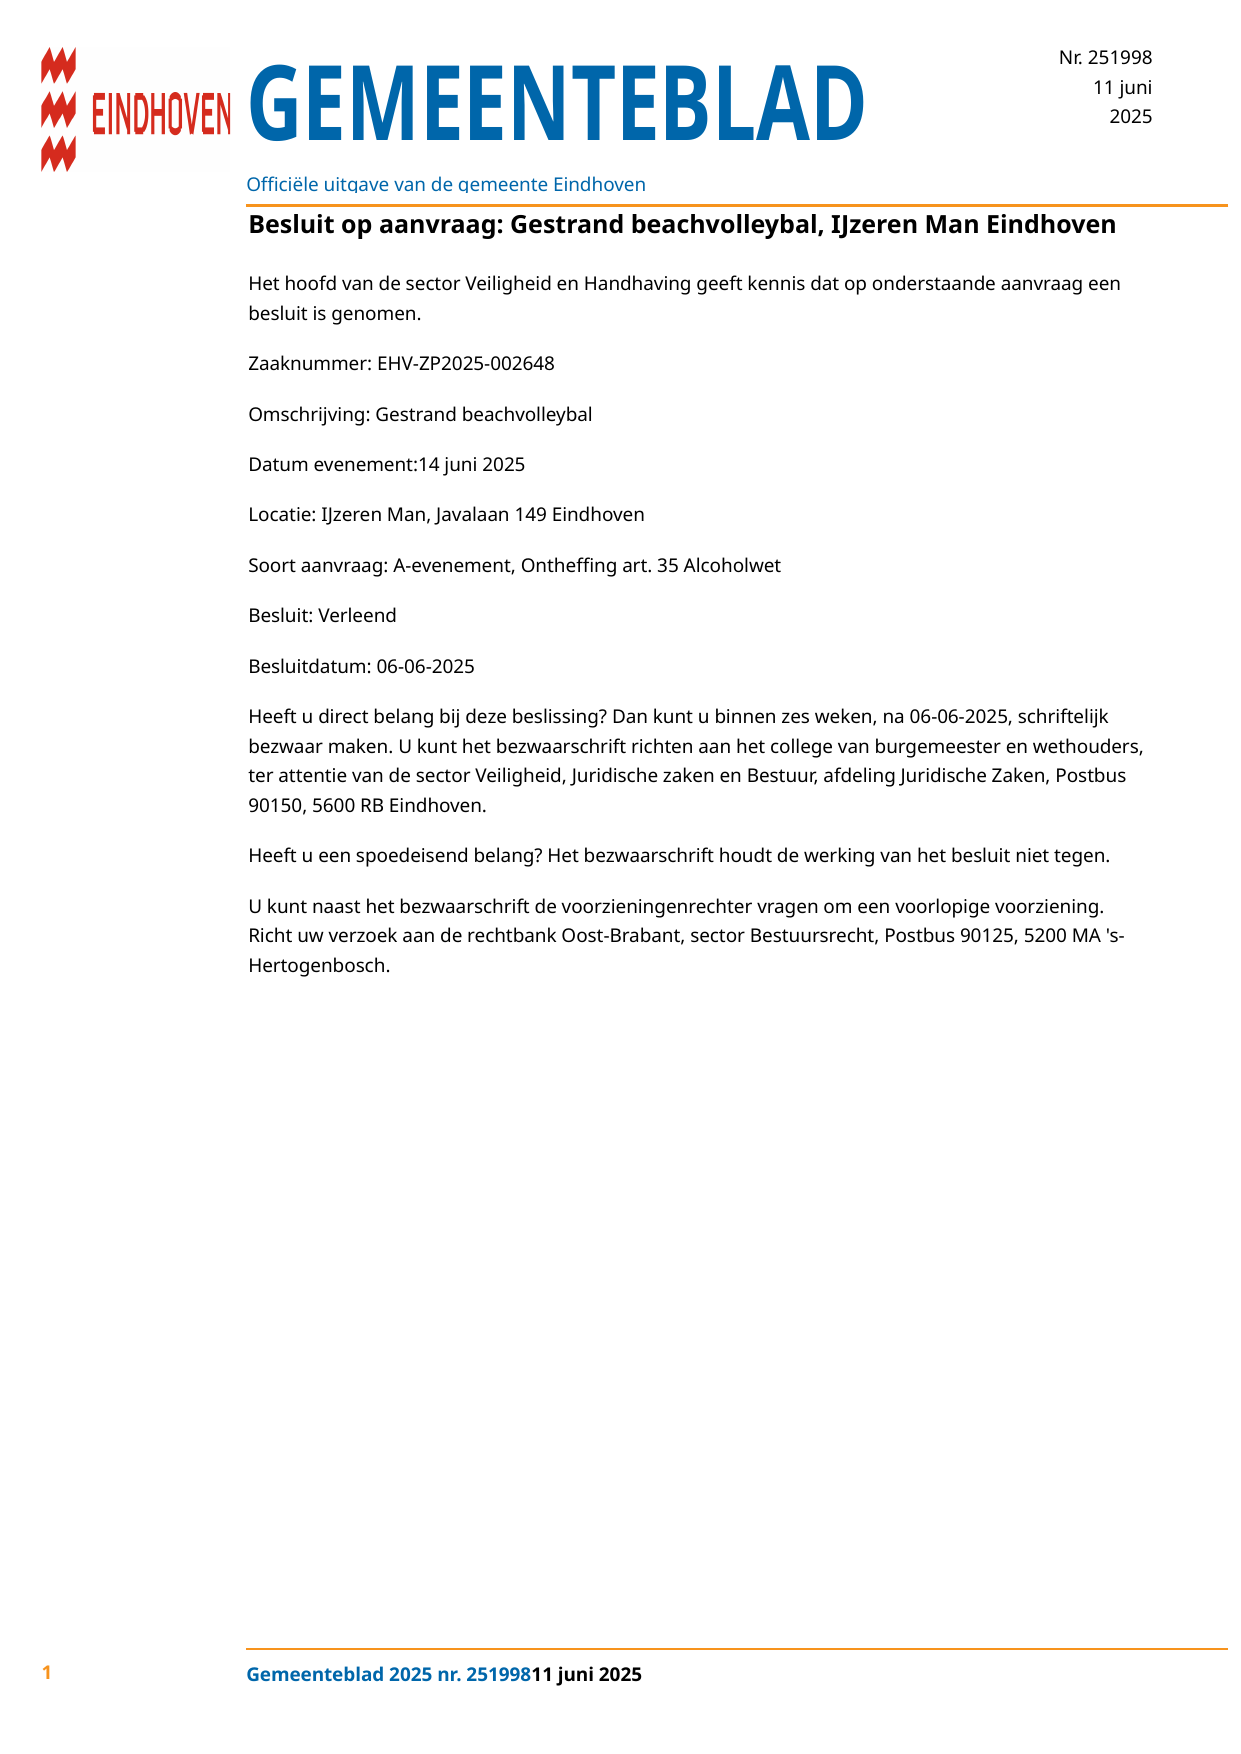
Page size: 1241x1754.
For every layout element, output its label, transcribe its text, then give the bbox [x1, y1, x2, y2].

text Omschrijving: Gestrand beachvolleybal [248, 401, 1152, 426]
text Locatie: IJzeren Man, Javalaan 149 Eindhoven [248, 502, 1152, 527]
text Het hoofd van de sector Veiligheid en Handhaving geeft kennis dat op onderstaande aanvraag een besluit is genomen. [248, 270, 1152, 326]
text U kunt naast het bezwaarschrift de voorzieningenrechter vragen om een voorlopige voorziening. Richt uw verzoek aan de rechtbank Oost-Brabant, sector Bestuursrecht, Postbus 90125, 5200 MA 's-Hertogenbosch. [248, 893, 1152, 978]
text Besluit: Verleend [248, 602, 1152, 628]
text Besluit op aanvraag: Gestrand beachvolleybal, IJzeren Man Eindhoven [248, 207, 1152, 241]
text Heeft u een spoedeisend belang? Het bezwaarschrift houdt de werking van het besluit niet tegen. [248, 842, 1152, 868]
text Besluitdatum: 06-06-2025 [248, 653, 1152, 678]
text Zaaknummer: EHV-ZP2025-002648 [248, 350, 1152, 376]
text Datum evenement:14 juni 2025 [248, 451, 1152, 477]
text Soort aanvraag: A-evenement, Ontheffing art. 35 Alcoholwet [248, 552, 1152, 578]
text Heeft u direct belang bij deze beslissing? Dan kunt u binnen zes weken, na 06-06-2025, schriftelijk bezwaar maken. U kunt het bezwaarschrift richten aan het college van burgemeester en wethouders, ter attentie van de sector Veiligheid, Juridische zaken en Bestuur, afdeling Juridische Zaken, Postbus 90150, 5600 RB Eindhoven. [248, 703, 1152, 818]
picture [41, 47, 231, 172]
